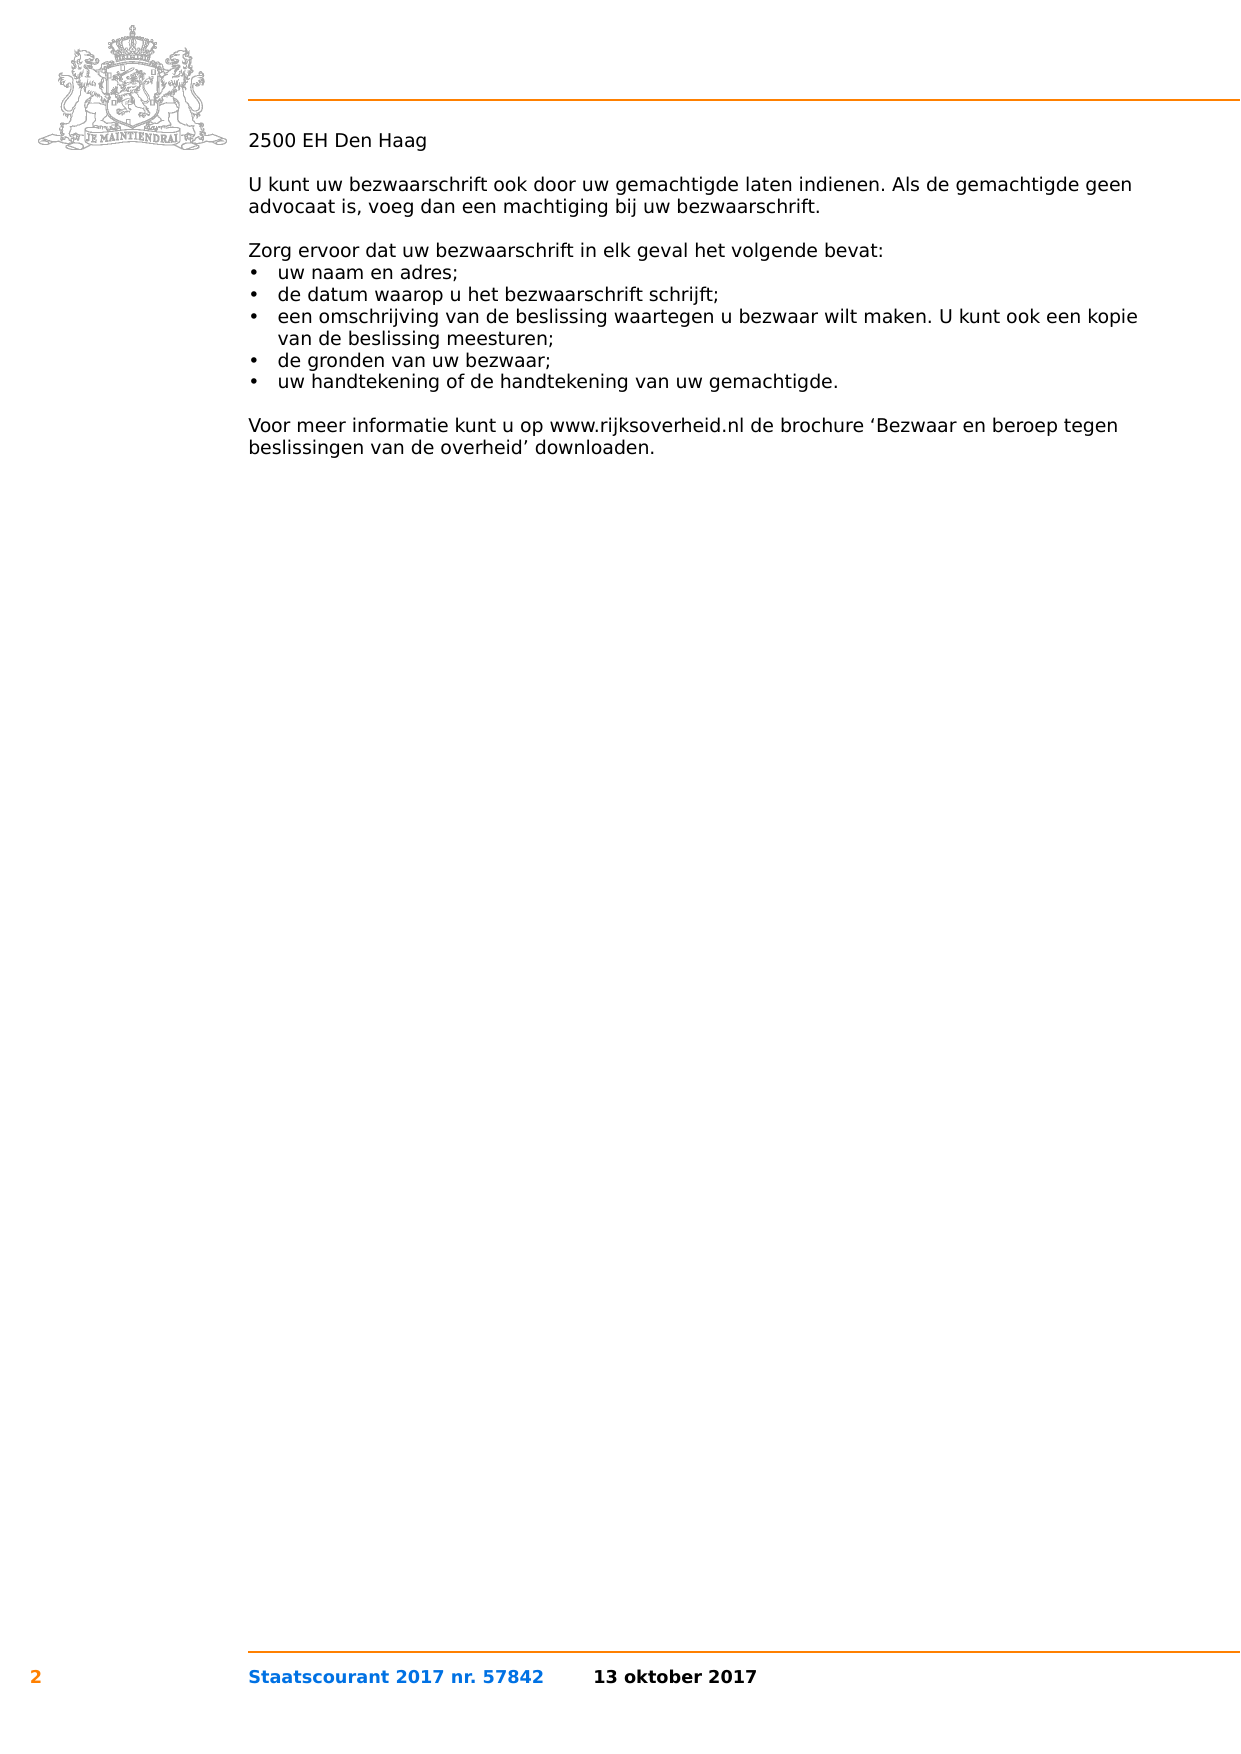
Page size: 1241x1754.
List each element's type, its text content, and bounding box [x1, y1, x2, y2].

text 2500 EH Den Haag [248, 130, 1163, 152]
text Voor meer informatie kunt u op www.rijksoverheid.nl de brochure ‘Bezwaar en beroep tegen beslissingen van de overheid’ downloaden. [248, 415, 1163, 459]
text • uw naam en adres; [248, 262, 1163, 283]
text • een omschrijving van de beslissing waartegen u bezwaar wilt maken. U kunt ook een kopie van de beslissing meesturen; [248, 306, 1163, 349]
text • uw handtekening of de handtekening van uw gemachtigde. [248, 371, 1163, 393]
text • de gronden van uw bezwaar; [248, 349, 1163, 371]
text Zorg ervoor dat uw bezwaarschrift in elk geval het volgende bevat: [248, 239, 1163, 262]
text U kunt uw bezwaarschrift ook door uw gemachtigde laten indienen. Als de gemachtigde geen advocaat is, voeg dan een machtiging bij uw bezwaarschrift. [248, 174, 1163, 218]
picture [38, 25, 227, 150]
text • de datum waarop u het bezwaarschrift schrijft; [248, 283, 1163, 306]
